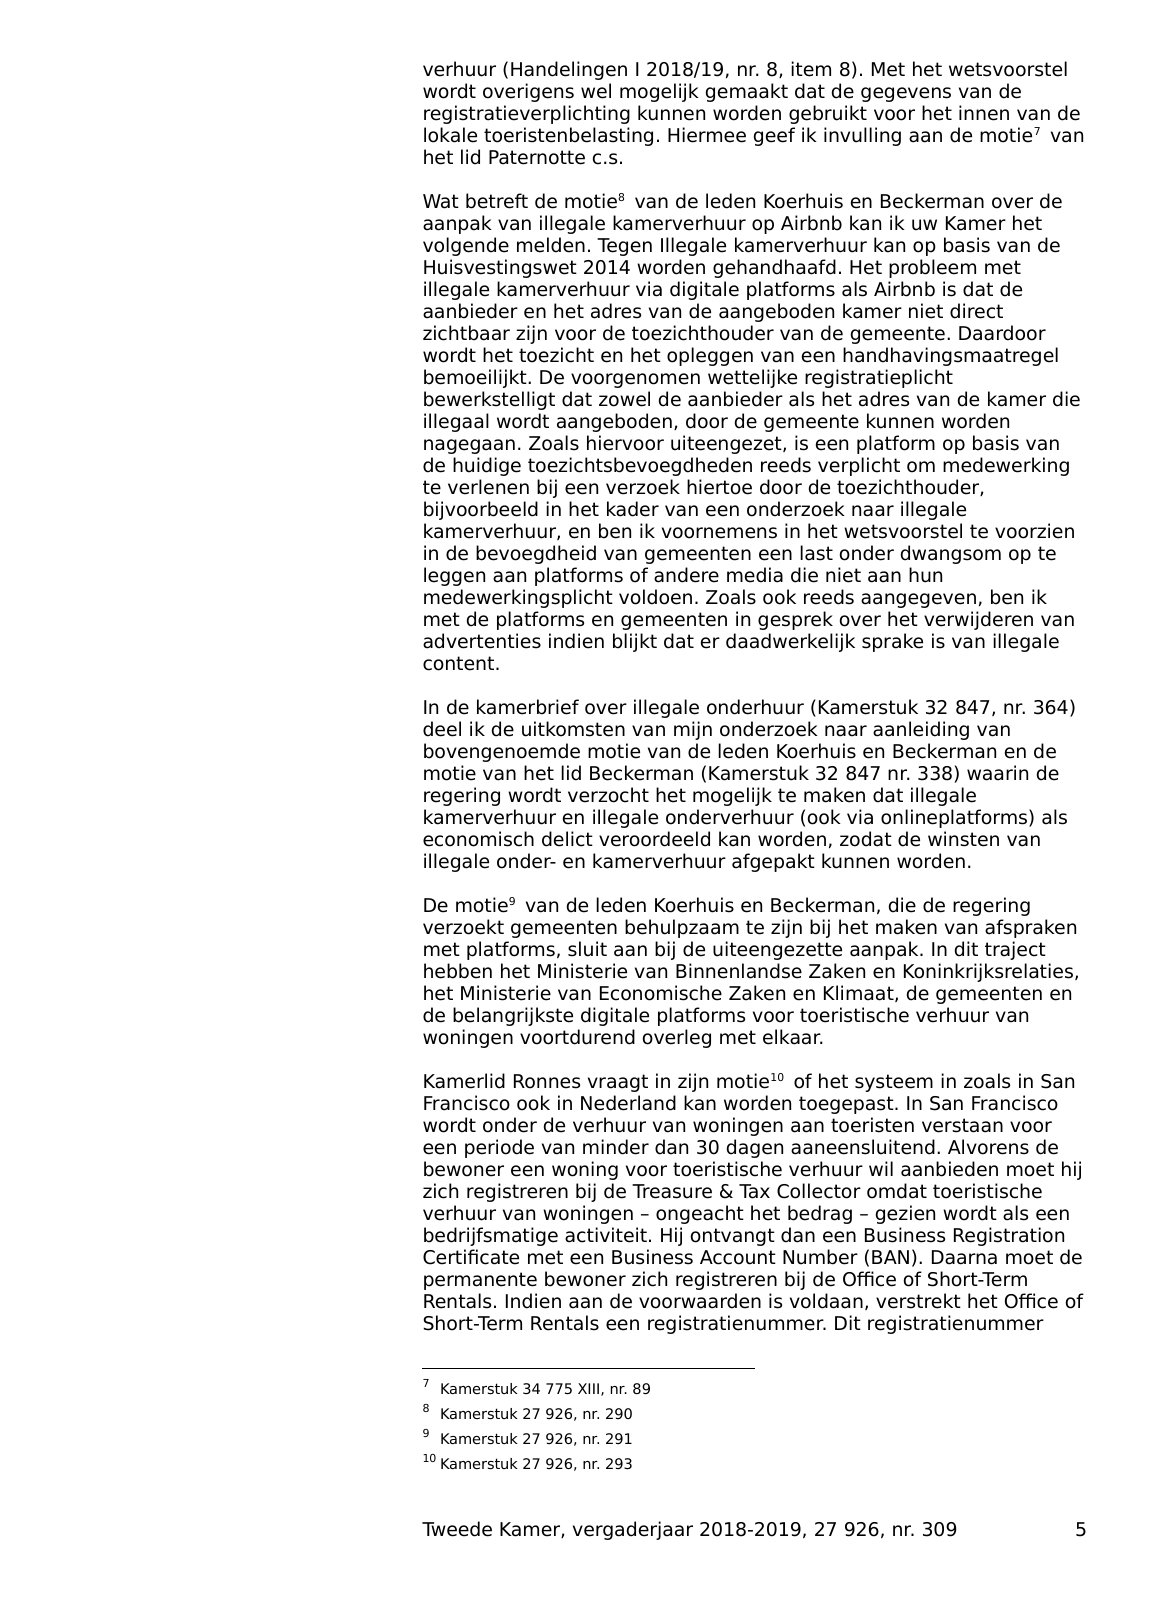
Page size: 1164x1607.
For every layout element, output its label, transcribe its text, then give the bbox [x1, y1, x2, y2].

text Kamerstuk 27 926, nr. 293 [422, 1452, 1087, 1474]
text Wat betreft de motie van de leden Koerhuis en Beckerman over de aanpak van illegale kamerverhuur op Airbnb kan ik uw Kamer het volgende melden. Tegen Illegale kamerverhuur kan op basis van de Huisvestingswet 2014 worden gehandhaafd. Het probleem met illegale kamerverhuur via digitale platforms als Airbnb is dat de aanbieder en het adres van de aangeboden kamer niet direct zichtbaar zijn voor de toezichthouder van de gemeente. Daardoor wordt het toezicht en het opleggen van een handhavingsmaatregel bemoeilijkt. De voorgenomen wettelijke registratieplicht bewerkstelligt dat zowel de aanbieder als het adres van de kamer die illegaal wordt aangeboden, door de gemeente kunnen worden nagegaan. Zoals hiervoor uiteengezet, is een platform op basis van de huidige toezichtsbevoegdheden reeds verplicht om medewerking te verlenen bij een verzoek hiertoe door de toezichthouder, bijvoorbeeld in het kader van een onderzoek naar illegale kamerverhuur, en ben ik voornemens in het wetsvoorstel te voorzien in de bevoegdheid van gemeenten een last onder dwangsom op te leggen aan platforms of andere media die niet aan hun medewerkingsplicht voldoen. Zoals ook reeds aangegeven, ben ik met de platforms en gemeenten in gesprek over het verwijderen van advertenties indien blijkt dat er daadwerkelijk sprake is van illegale content. [422, 191, 1087, 675]
text Kamerlid Ronnes vraagt in zijn motie of het systeem in zoals in San Francisco ook in Nederland kan worden toegepast. In San Francisco wordt onder de verhuur van woningen aan toeristen verstaan voor een periode van minder dan 30 dagen aaneensluitend. Alvorens de bewoner een woning voor toeristische verhuur wil aanbieden moet hij zich registreren bij de Treasure & Tax Collector omdat toeristische verhuur van woningen – ongeacht het bedrag – gezien wordt als een bedrijfsmatige activiteit. Hij ontvangt dan een Business Registration Certificate met een Business Account Number (BAN). Daarna moet de permanente bewoner zich registreren bij de Office of Short-Term Rentals. Indien aan de voorwaarden is voldaan, verstrekt het Office of Short-Term Rentals een registratienummer. Dit registratienummer [422, 1071, 1087, 1335]
text In de kamerbrief over illegale onderhuur (Kamerstuk 32 847, nr. 364) deel ik de uitkomsten van mijn onderzoek naar aanleiding van bovengenoemde motie van de leden Koerhuis en Beckerman en de motie van het lid Beckerman (Kamerstuk 32 847 nr. 338) waarin de regering wordt verzocht het mogelijk te maken dat illegale kamerverhuur en illegale onderverhuur (ook via onlineplatforms) als economisch delict veroordeeld kan worden, zodat de winsten van illegale onder- en kamerverhuur afgepakt kunnen worden. [422, 697, 1087, 873]
text Kamerstuk 27 926, nr. 290 [422, 1402, 1087, 1424]
text Kamerstuk 34 775 XIII, nr. 89 [422, 1377, 1087, 1399]
text verhuur (Handelingen I 2018/19, nr. 8, item 8). Met het wetsvoorstel wordt overigens wel mogelijk gemaakt dat de gegevens van de registratieverplichting kunnen worden gebruikt voor het innen van de lokale toeristenbelasting. Hiermee geef ik invulling aan de motie van het lid Paternotte c.s. [422, 59, 1087, 169]
text De motie van de leden Koerhuis en Beckerman, die de regering verzoekt gemeenten behulpzaam te zijn bij het maken van afspraken met platforms, sluit aan bij de uiteengezette aanpak. In dit traject hebben het Ministerie van Binnenlandse Zaken en Koninkrijksrelaties, het Ministerie van Economische Zaken en Klimaat, de gemeenten en de belangrijkste digitale platforms voor toeristische verhuur van woningen voortdurend overleg met elkaar. [422, 895, 1087, 1049]
text Kamerstuk 27 926, nr. 291 [422, 1427, 1087, 1449]
